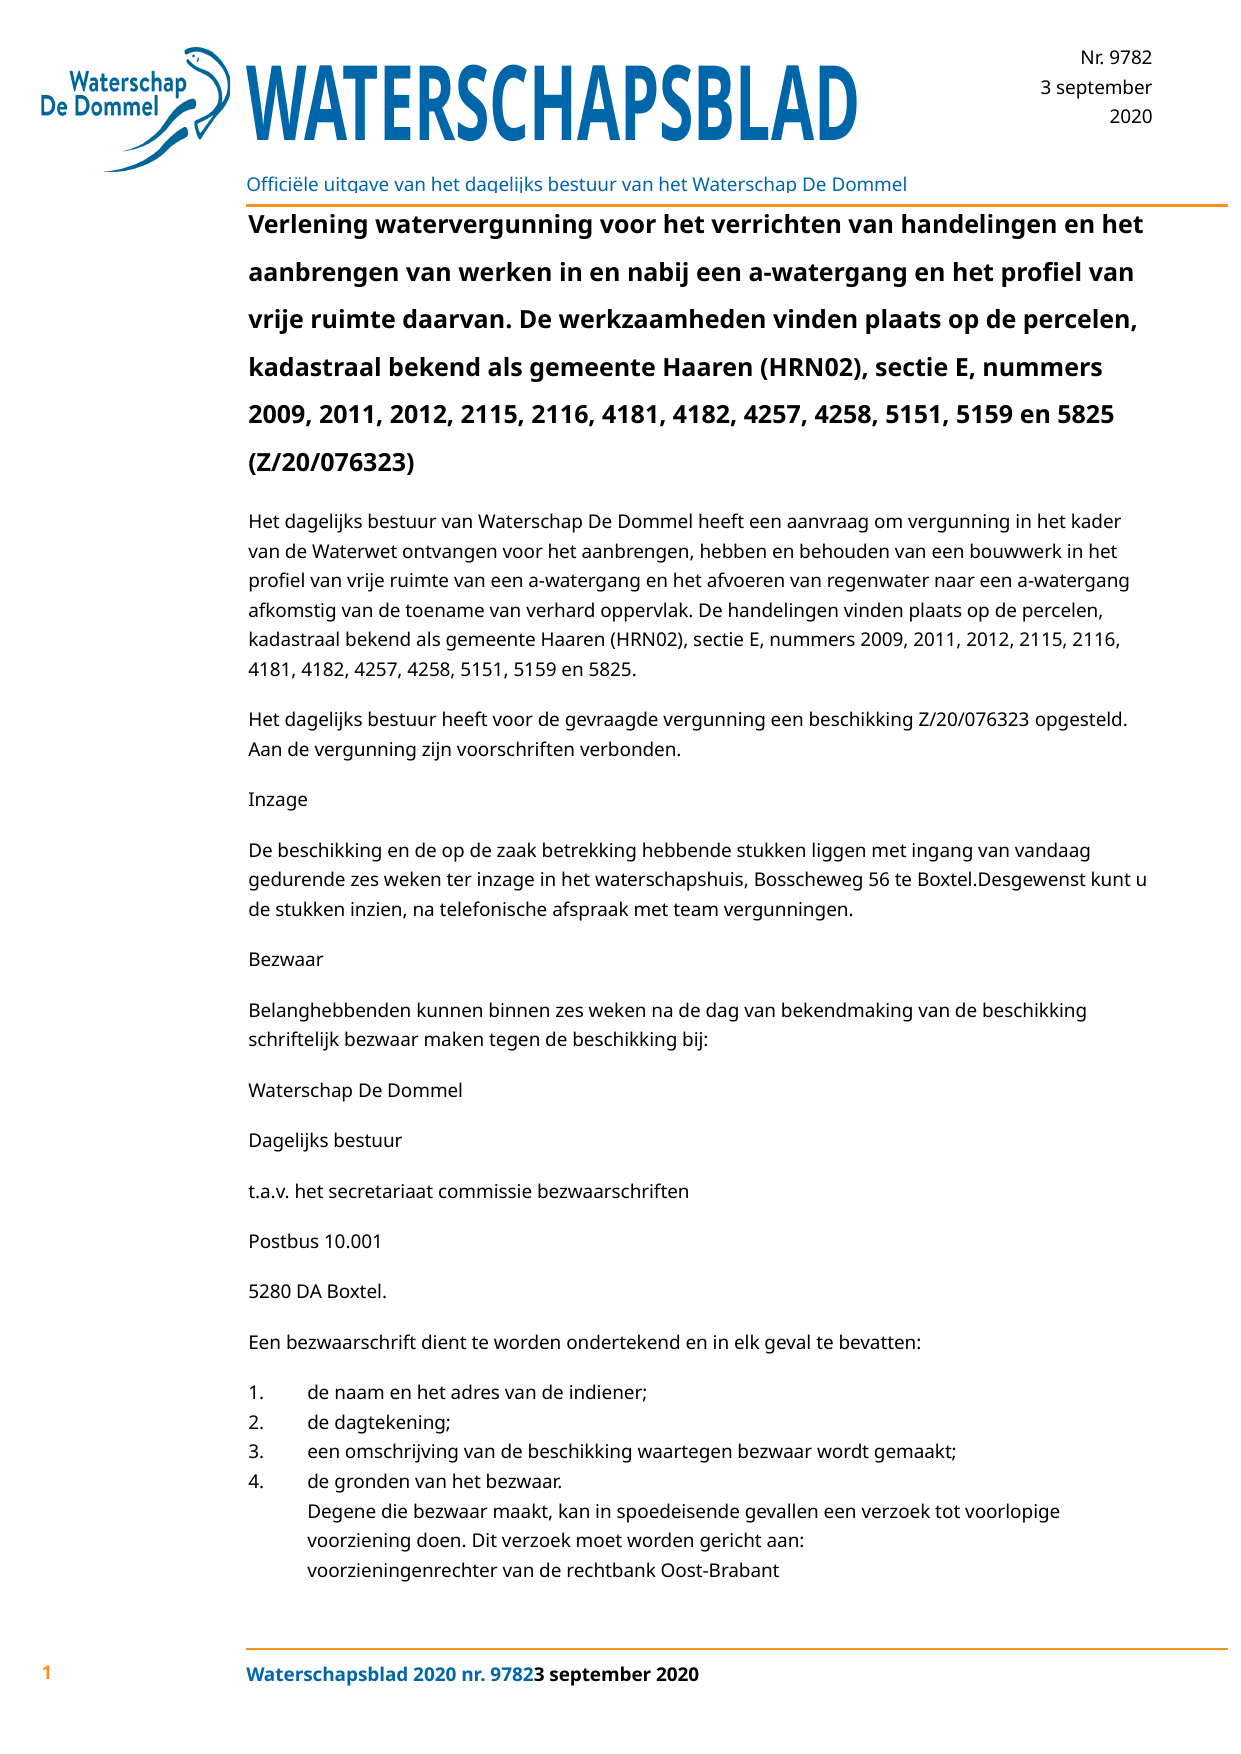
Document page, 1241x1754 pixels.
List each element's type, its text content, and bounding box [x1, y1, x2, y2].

list Degene die bezwaar maakt, kan in spoedeisende gevallen een verzoek tot voorlopige voorziening doen. Dit verzoek moet worden gericht aan: [248, 1498, 1152, 1553]
list de naam en het adres van de indiener; [248, 1379, 1152, 1405]
text Belanghebbenden kunnen binnen zes weken na de dag van bekendmaking van de beschikking schriftelijk bezwaar maken tegen de beschikking bij: [248, 997, 1152, 1052]
list voorzieningenrechter van de rechtbank Oost-Brabant [248, 1557, 1152, 1583]
text Het dagelijks bestuur van Waterschap De Dommel heeft een aanvraag om vergunning in het kader van de Waterwet ontvangen voor het aanbrengen, hebben en behouden van een bouwwerk in het profiel van vrije ruimte van een a-watergang en het afvoeren van regenwater naar een a-watergang afkomstig van de toename van verhard oppervlak. De handelingen vinden plaats op de percelen, kadastraal bekend als gemeente Haaren (HRN02), sectie E, nummers 2009, 2011, 2012, 2115, 2116, 4181, 4182, 4257, 4258, 5151, 5159 en 5825. [248, 508, 1152, 682]
text 5280 DA Boxtel. [248, 1279, 1152, 1304]
picture [204, 47, 231, 76]
text Een bezwaarschrift dient te worden ondertekend en in elk geval te bevatten: [248, 1329, 1152, 1355]
text Waterschap De Dommel [248, 1077, 1152, 1103]
picture [198, 118, 210, 131]
list de gronden van het bezwaar. [248, 1468, 1152, 1494]
text Bezwaar [248, 947, 1152, 972]
text De beschikking en de op de zaak betrekking hebbende stukken liggen met ingang van vandaag gedurende zes weken ter inzage in het waterschapshuis, Bosscheweg 56 te Boxtel.Desgewenst kunt u de stukken inzien, na telefonische afspraak met team vergunningen. [248, 837, 1152, 922]
picture [45, 99, 51, 111]
text Het dagelijks bestuur heeft voor de gevraagde vergunning een beschikking Z/20/076323 opgesteld. Aan de vergunning zijn voorschriften verbonden. [248, 707, 1152, 762]
list een omschrijving van de beschikking waartegen bezwaar wordt gemaakt; [248, 1439, 1152, 1464]
text Inzage [248, 787, 1152, 812]
text Verlening watervergunning voor het verrichten van handelingen en het aanbrengen van werken in en nabij een a-watergang en het profiel van vrije ruimte daarvan. De werkzaamheden vinden plaats op de percelen, kadastraal bekend als gemeente Haaren (HRN02), sectie E, nummers 2009, 2011, 2012, 2115, 2116, 4181, 4182, 4257, 4258, 5151, 5159 en 5825 (Z/20/076323) [248, 207, 1152, 479]
text Postbus 10.001 [248, 1228, 1152, 1254]
text Dagelijks bestuur [248, 1127, 1152, 1153]
text t.a.v. het secretariaat commissie bezwaarschriften [248, 1178, 1152, 1204]
picture [41, 47, 231, 172]
list de dagtekening; [248, 1409, 1152, 1435]
